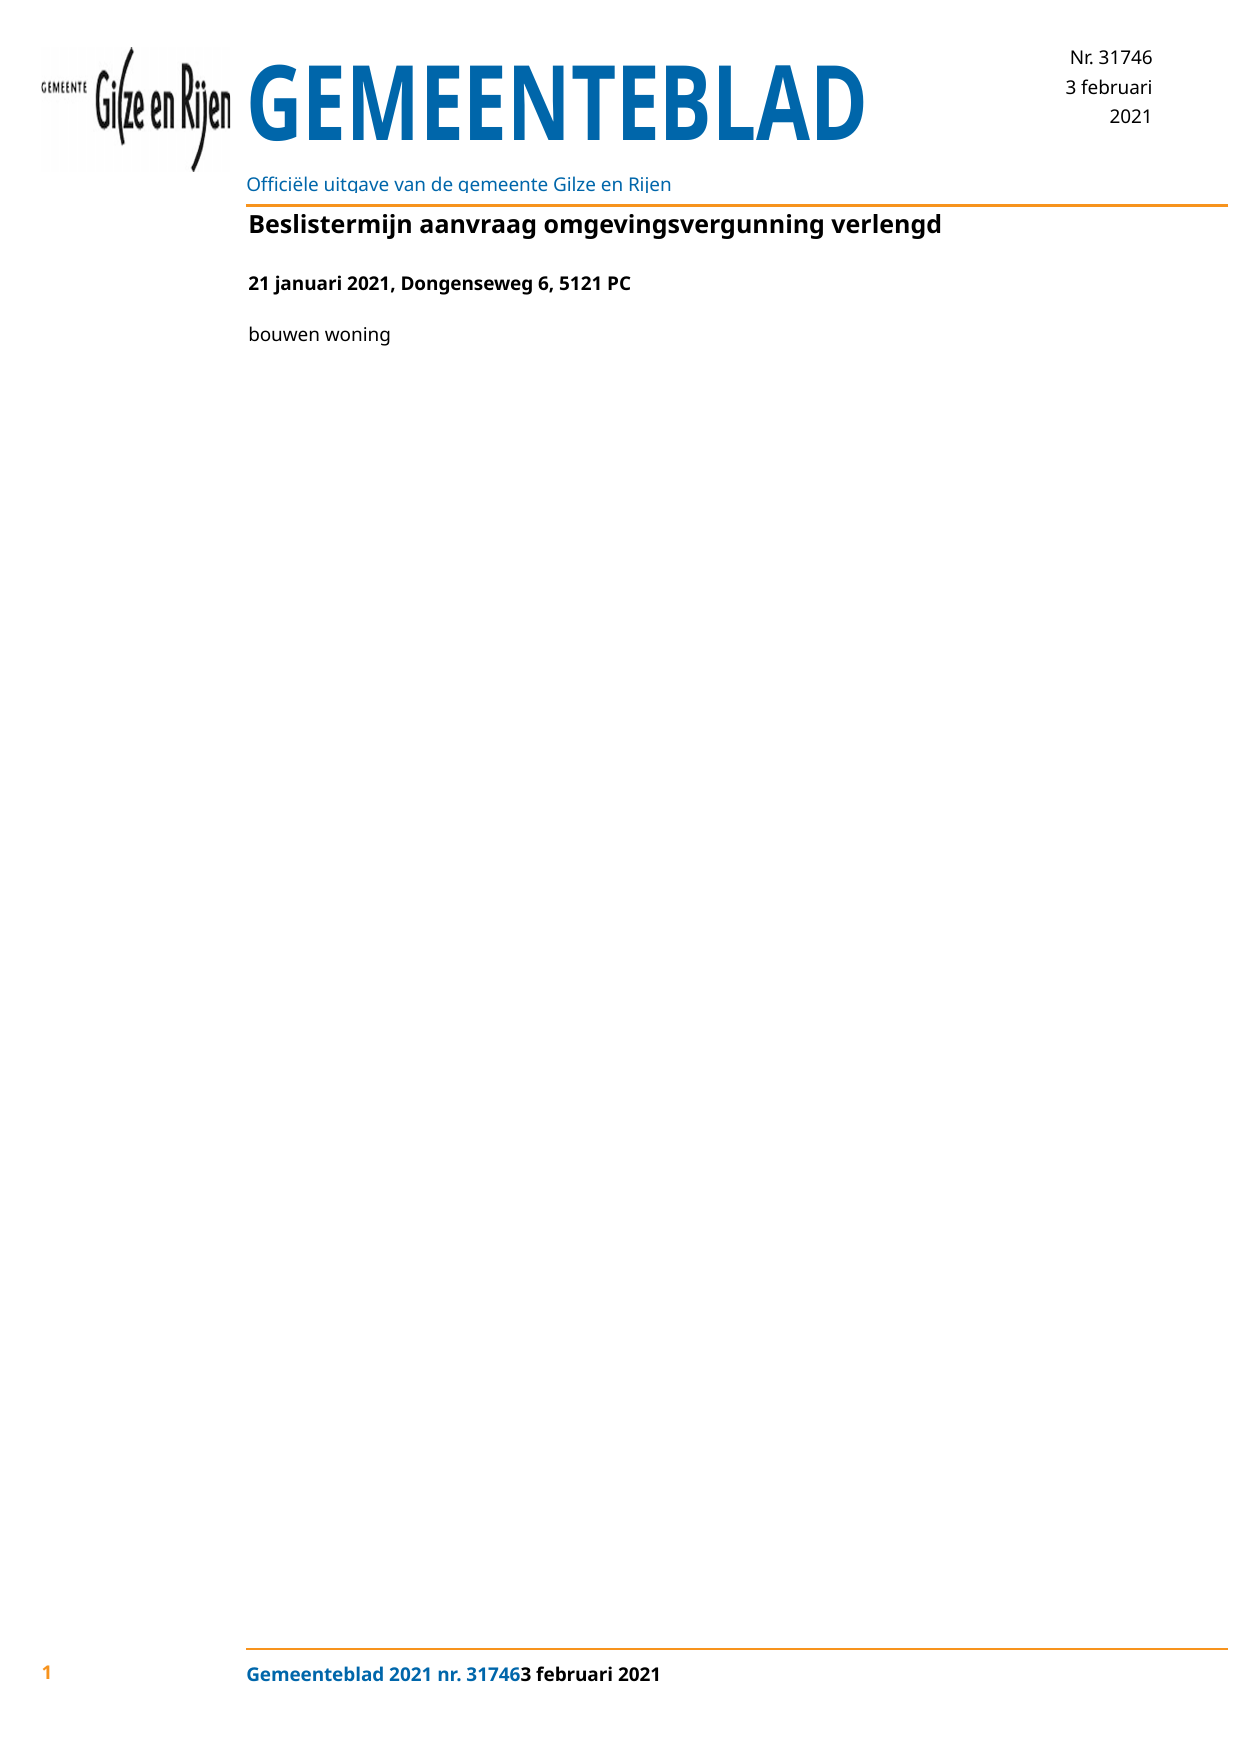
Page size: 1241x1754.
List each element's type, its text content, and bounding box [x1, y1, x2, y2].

picture [41, 47, 231, 172]
text 21 januari 2021, Dongenseweg 6, 5121 PC [248, 270, 1152, 296]
text Beslistermijn aanvraag omgevingsvergunning verlengd [248, 207, 1152, 241]
text bouwen woning [248, 321, 1152, 346]
